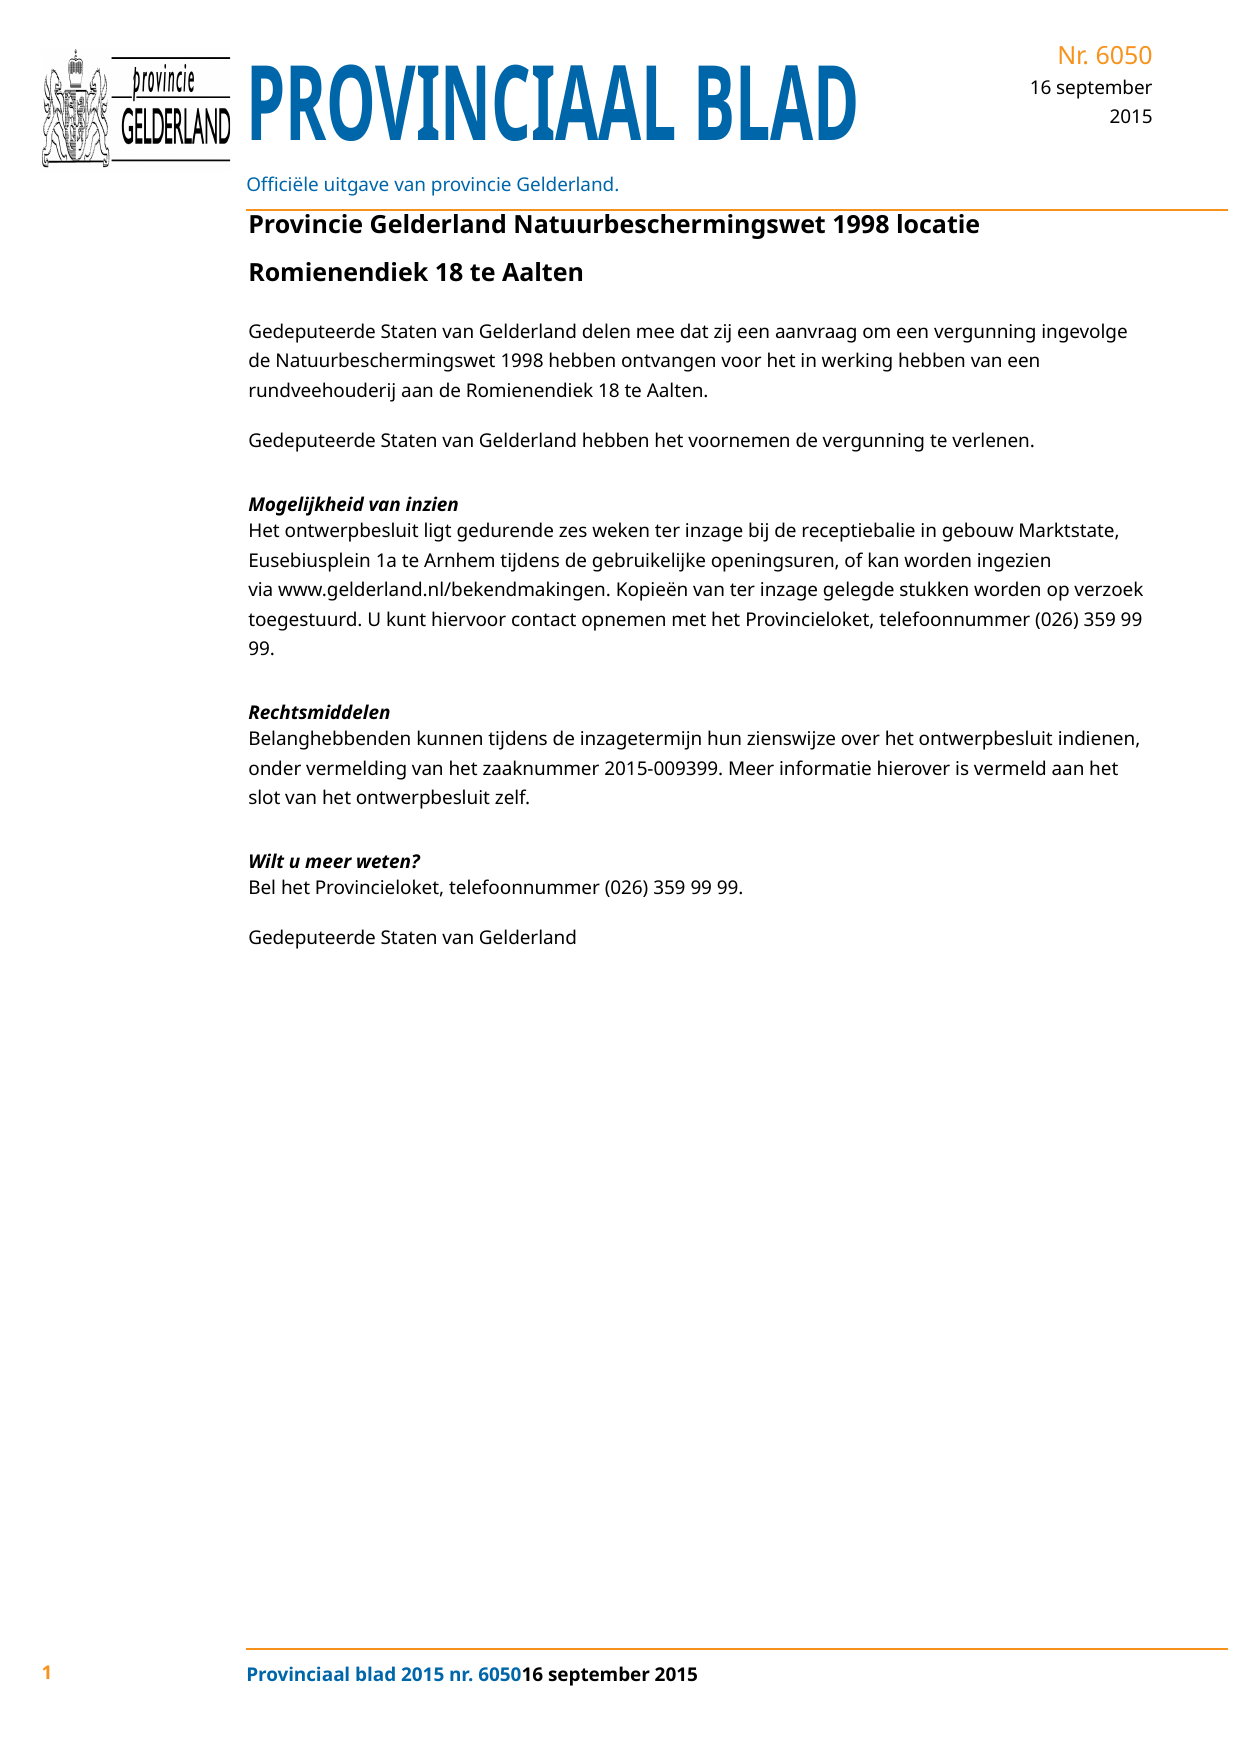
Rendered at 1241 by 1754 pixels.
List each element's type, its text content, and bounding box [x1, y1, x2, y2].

text Wilt u meer weten? [248, 848, 1152, 874]
text Bel het Provincieloket, telefoonnummer (026) 359 99 99. [248, 874, 1152, 900]
text Mogelijkheid van inzien [248, 491, 1152, 517]
picture [41, 47, 231, 172]
text Belanghebbenden kunnen tijdens de inzagetermijn hun zienswijze over het ontwerpbesluit indienen, onder vermelding van het zaaknummer 2015-009399. Meer informatie hierover is vermeld aan het slot van het ontwerpbesluit zelf. [248, 725, 1152, 810]
text Gedeputeerde Staten van Gelderland hebben het voornemen de vergunning te verlenen. [248, 427, 1152, 453]
text Gedeputeerde Staten van Gelderland [248, 924, 1152, 950]
text Provincie Gelderland Natuurbeschermingswet 1998 locatie Romienendiek 18 te Aalten [248, 211, 1152, 288]
text Het ontwerpbesluit ligt gedurende zes weken ter inzage bij de receptiebalie in gebouw Marktstate, Eusebiusplein 1a te Arnhem tijdens de gebruikelijke openingsuren, of kan worden ingezien via www.gelderland.nl/bekendmakingen. Kopieën van ter inzage gelegde stukken worden op verzoek toegestuurd. U kunt hiervoor contact opnemen met het Provincieloket, telefoonnummer (026) 359 99 99. [248, 517, 1152, 661]
text Rechtsmiddelen [248, 699, 1152, 725]
text Gedeputeerde Staten van Gelderland delen mee dat zij een aanvraag om een vergunning ingevolge de Natuurbeschermingswet 1998 hebben ontvangen voor het in werking hebben van een rundveehouderij aan de Romienendiek 18 te Aalten. [248, 318, 1152, 403]
